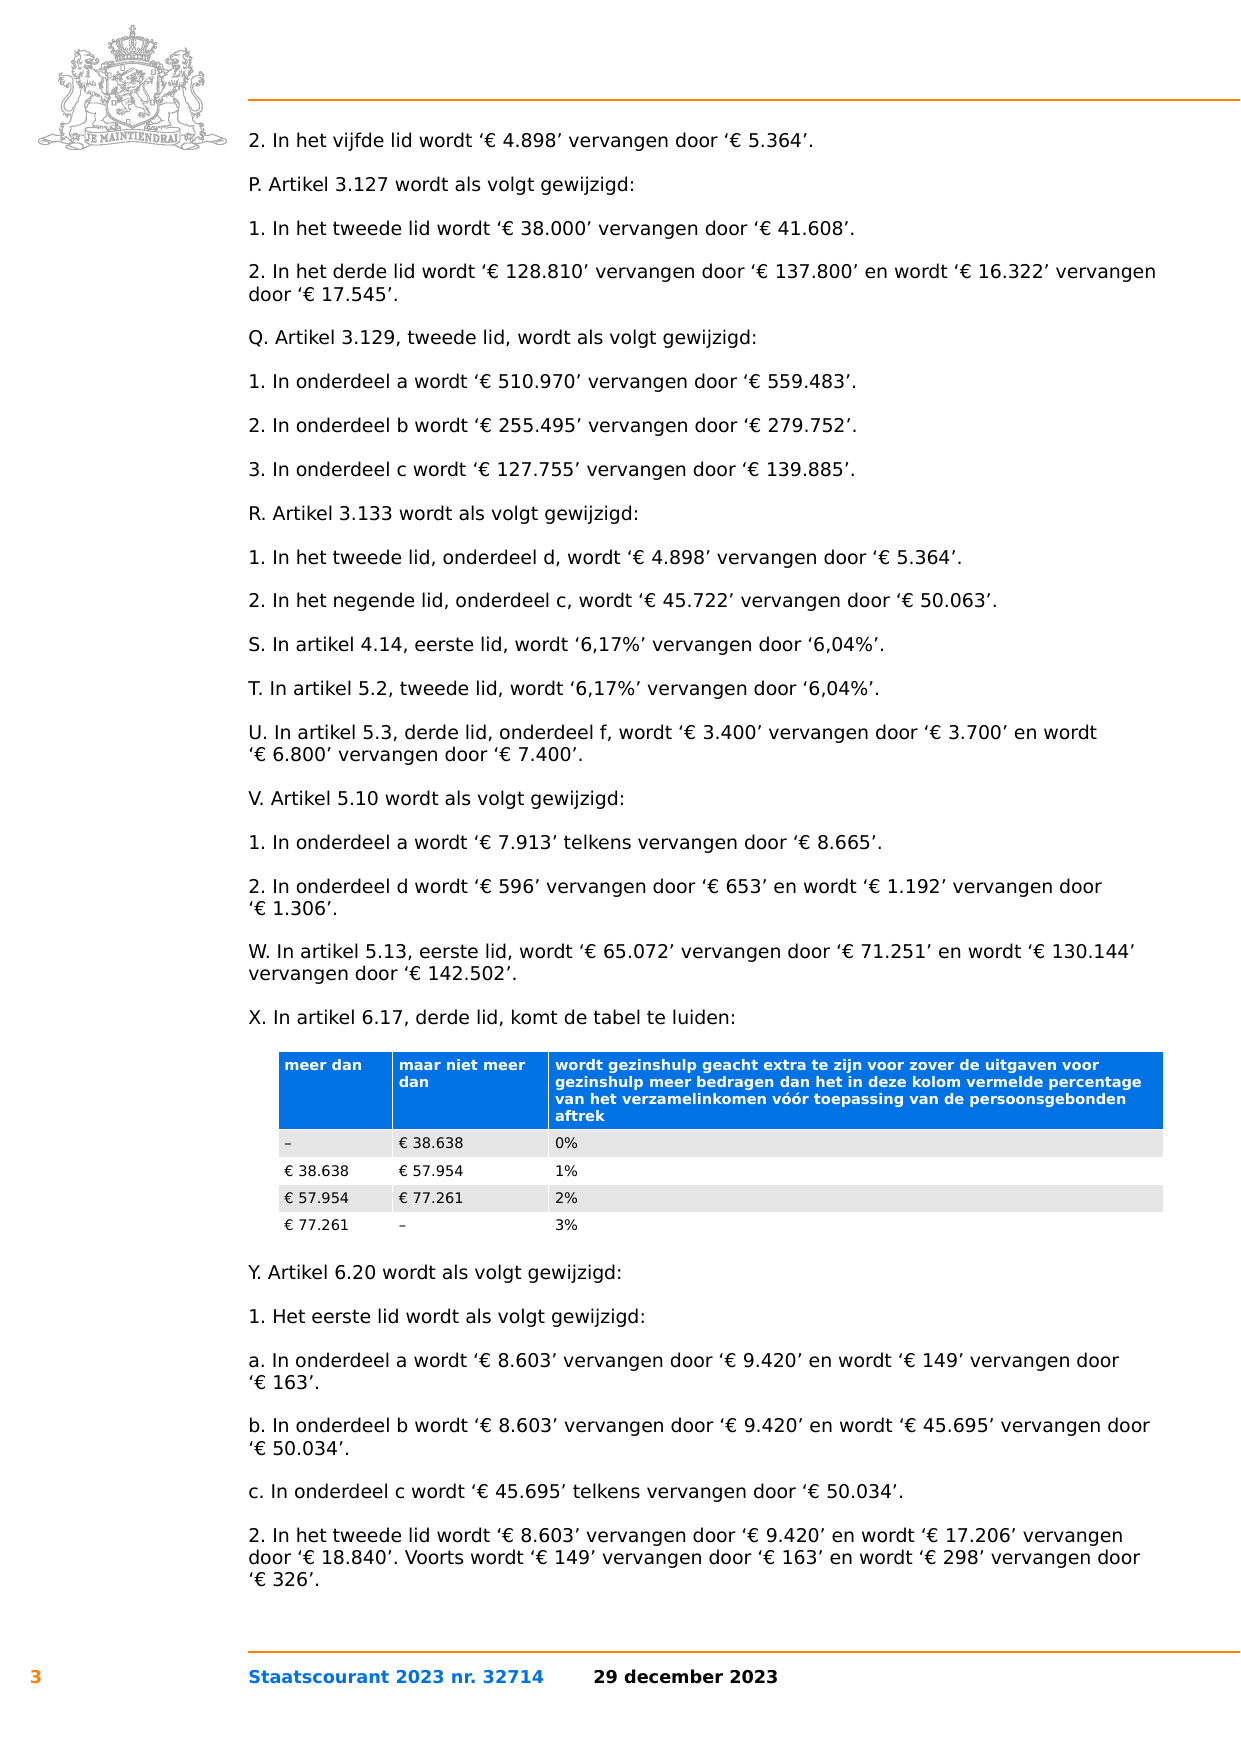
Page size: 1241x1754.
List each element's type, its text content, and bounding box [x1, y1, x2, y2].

table_cell – [279, 1130, 392, 1157]
text 1. Het eerste lid wordt als volgt gewijzigd: [248, 1306, 1163, 1328]
table_cell € 57.954 [393, 1158, 548, 1184]
text 2. In onderdeel b wordt ‘€ 255.495’ vervangen door ‘€ 279.752’. [248, 415, 1163, 437]
text b. In onderdeel b wordt ‘€ 8.603’ vervangen door ‘€ 9.420’ en wordt ‘€ 45.695’ vervangen door ‘€ 50.034’. [248, 1415, 1163, 1459]
table_header wordt gezinshulp geacht extra te zijn voor zover de uitgaven voor gezinshulp meer bedragen dan het in deze kolom vermelde percentage van het verzamelinkomen vóór toepassing van de persoonsgebonden aftrek [549, 1052, 1163, 1129]
text 1. In het tweede lid wordt ‘€ 38.000’ vervangen door ‘€ 41.608’. [248, 218, 1163, 239]
text 2. In onderdeel d wordt ‘€ 596’ vervangen door ‘€ 653’ en wordt ‘€ 1.192’ vervangen door ‘€ 1.306’. [248, 876, 1163, 919]
table_cell € 38.638 [279, 1158, 392, 1184]
table_cell 3% [549, 1213, 1163, 1239]
table_cell – [393, 1213, 548, 1239]
table_cell 0% [549, 1130, 1163, 1157]
text R. Artikel 3.133 wordt als volgt gewijzigd: [248, 503, 1163, 525]
text P. Artikel 3.127 wordt als volgt gewijzigd: [248, 174, 1163, 196]
text S. In artikel 4.14, eerste lid, wordt ‘6,17%’ vervangen door ‘6,04%’. [248, 634, 1163, 656]
table_cell 2% [549, 1185, 1163, 1212]
text 2. In het tweede lid wordt ‘€ 8.603’ vervangen door ‘€ 9.420’ en wordt ‘€ 17.206’ vervangen door ‘€ 18.840’. Voorts wordt ‘€ 149’ vervangen door ‘€ 163’ en wordt ‘€ 298’ vervangen door ‘€ 326’. [248, 1525, 1163, 1591]
table_header maar niet meer dan [393, 1052, 548, 1129]
table_cell 1% [549, 1158, 1163, 1184]
text X. In artikel 6.17, derde lid, komt de tabel te luiden: [248, 1007, 1163, 1029]
text W. In artikel 5.13, eerste lid, wordt ‘€ 65.072’ vervangen door ‘€ 71.251’ en wordt ‘€ 130.144’ vervangen door ‘€ 142.502’. [248, 941, 1163, 985]
text Y. Artikel 6.20 wordt als volgt gewijzigd: [248, 1262, 1163, 1284]
text V. Artikel 5.10 wordt als volgt gewijzigd: [248, 788, 1163, 810]
text 1. In onderdeel a wordt ‘€ 7.913’ telkens vervangen door ‘€ 8.665’. [248, 832, 1163, 854]
text 2. In het negende lid, onderdeel c, wordt ‘€ 45.722’ vervangen door ‘€ 50.063’. [248, 590, 1163, 612]
table_cell € 77.261 [279, 1213, 392, 1239]
text 1. In onderdeel a wordt ‘€ 510.970’ vervangen door ‘€ 559.483’. [248, 371, 1163, 393]
text 2. In het derde lid wordt ‘€ 128.810’ vervangen door ‘€ 137.800’ en wordt ‘€ 16.322’ vervangen door ‘€ 17.545’. [248, 261, 1163, 305]
text a. In onderdeel a wordt ‘€ 8.603’ vervangen door ‘€ 9.420’ en wordt ‘€ 149’ vervangen door ‘€ 163’. [248, 1349, 1163, 1393]
text 2. In het vijfde lid wordt ‘€ 4.898’ vervangen door ‘€ 5.364’. [248, 130, 1163, 152]
text Q. Artikel 3.129, tweede lid, wordt als volgt gewijzigd: [248, 327, 1163, 349]
text U. In artikel 5.3, derde lid, onderdeel f, wordt ‘€ 3.400’ vervangen door ‘€ 3.700’ en wordt ‘€ 6.800’ vervangen door ‘€ 7.400’. [248, 722, 1163, 766]
text c. In onderdeel c wordt ‘€ 45.695’ telkens vervangen door ‘€ 50.034’. [248, 1481, 1163, 1503]
table_cell € 77.261 [393, 1185, 548, 1212]
text 3. In onderdeel c wordt ‘€ 127.755’ vervangen door ‘€ 139.885’. [248, 459, 1163, 481]
table_header meer dan [279, 1052, 392, 1129]
text 1. In het tweede lid, onderdeel d, wordt ‘€ 4.898’ vervangen door ‘€ 5.364’. [248, 547, 1163, 568]
picture [38, 25, 227, 150]
table_cell € 57.954 [279, 1185, 392, 1212]
text T. In artikel 5.2, tweede lid, wordt ‘6,17%’ vervangen door ‘6,04%’. [248, 678, 1163, 700]
table_cell € 38.638 [393, 1130, 548, 1157]
